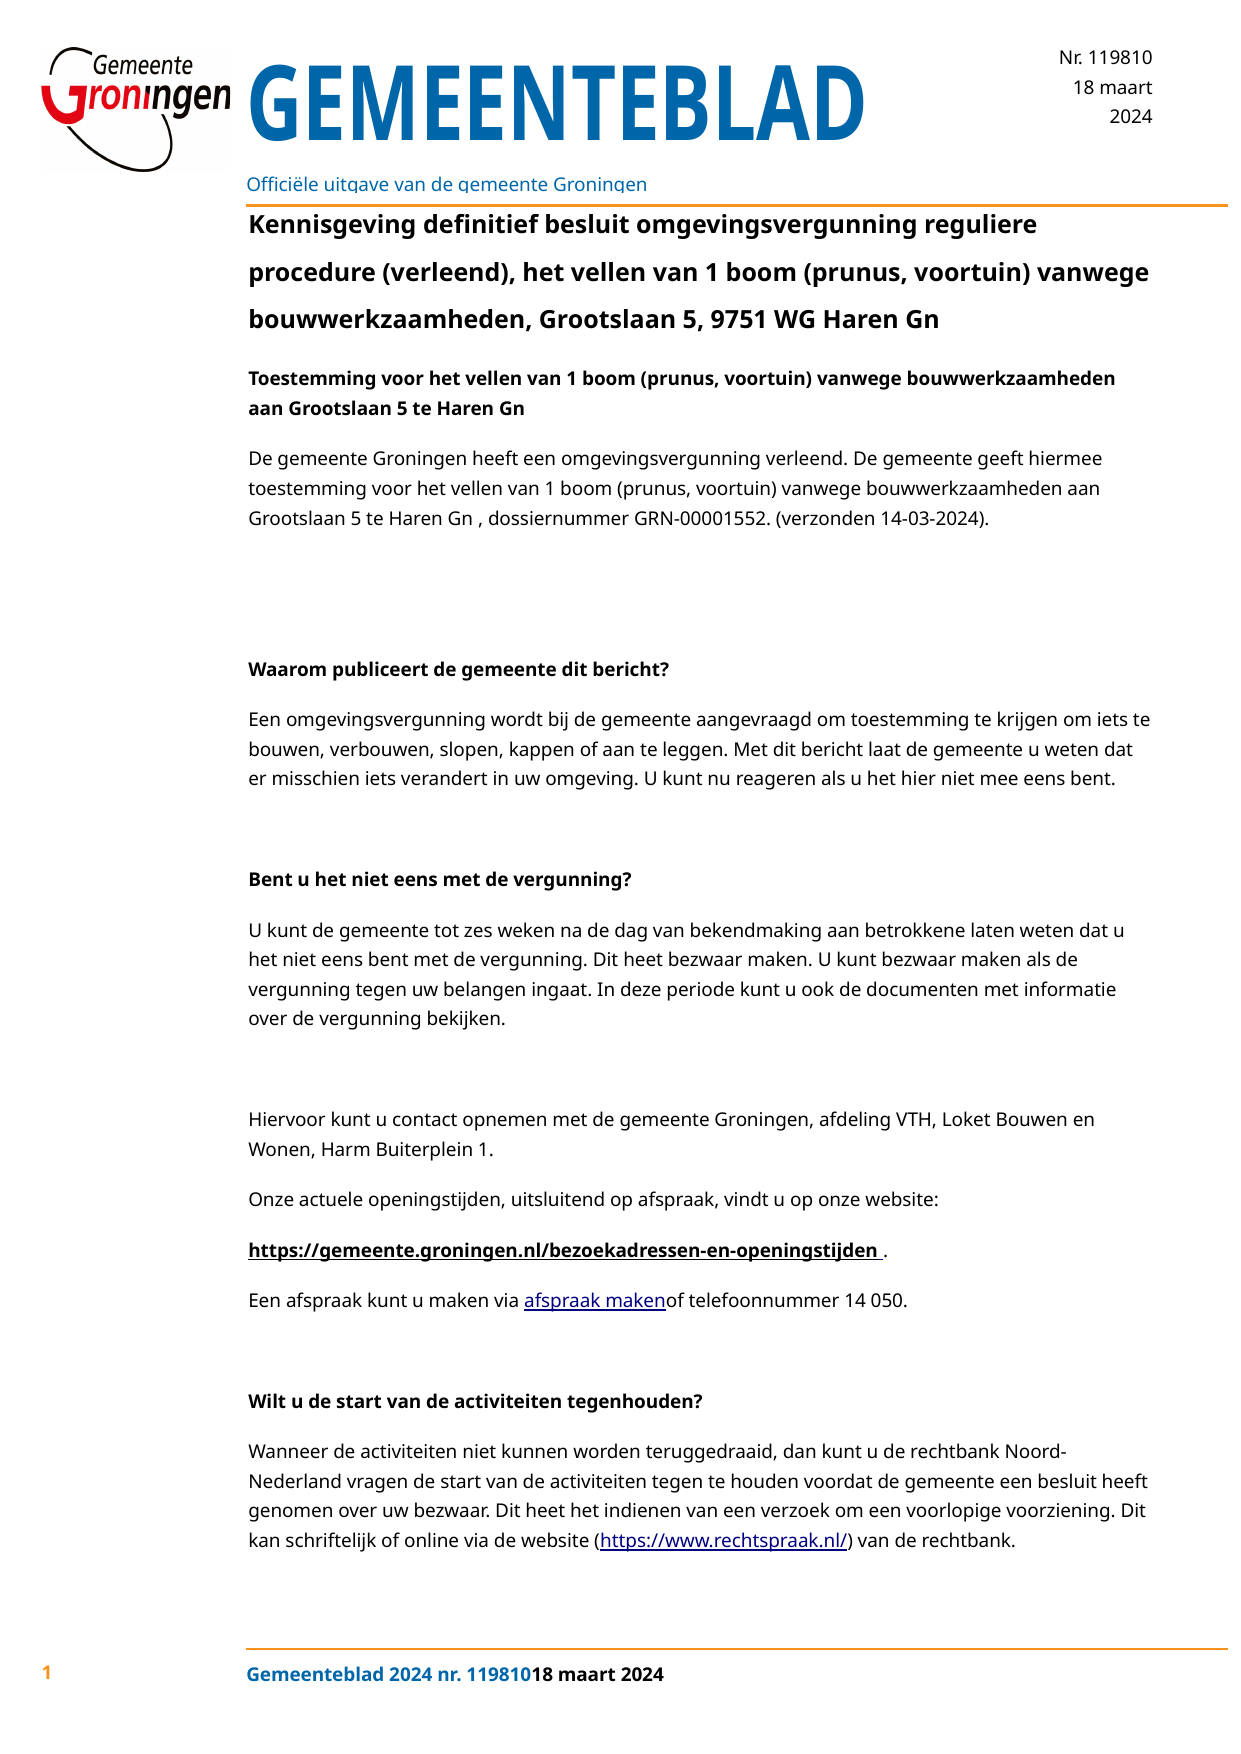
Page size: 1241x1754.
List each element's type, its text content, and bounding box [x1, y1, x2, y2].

text Wanneer de activiteiten niet kunnen worden teruggedraaid, dan kunt u de rechtbank Noord-Nederland vragen de start van de activiteiten tegen te houden voordat de gemeente een besluit heeft genomen over uw bezwaar. Dit heet het indienen van een verzoek om een voorlopige voorziening. Dit kan schriftelijk of online via de website (https://www.rechtspraak.nl/) van de rechtbank. [248, 1438, 1152, 1553]
text Een omgevingsvergunning wordt bij de gemeente aangevraagd om toestemming te krijgen om iets te bouwen, verbouwen, slopen, kappen of aan te leggen. Met dit bericht laat de gemeente u weten dat er misschien iets verandert in uw omgeving. U kunt nu reageren als u het hier niet mee eens bent. [248, 706, 1152, 791]
text Onze actuele openingstijden, uitsluitend op afspraak, vindt u op onze website: [248, 1186, 1152, 1212]
text U kunt de gemeente tot zes weken na de dag van bekendmaking aan betrokkene laten weten dat u het niet eens bent met de vergunning. Dit heet bezwaar maken. U kunt bezwaar maken als de vergunning tegen uw belangen ingaat. In deze periode kunt u ook de documenten met informatie over de vergunning bekijken. [248, 917, 1152, 1031]
text Een afspraak kunt u maken via afspraak makenof telefoonnummer 14 050. [248, 1287, 1152, 1313]
text Kennisgeving definitief besluit omgevingsvergunning reguliere procedure (verleend), het vellen van 1 boom (prunus, voortuin) vanwege bouwwerkzaamheden, Grootslaan 5, 9751 WG Haren Gn [248, 207, 1152, 336]
picture [41, 47, 231, 172]
text Hiervoor kunt u contact opnemen met de gemeente Groningen, afdeling VTH, Loket Bouwen en Wonen, Harm Buiterplein 1. [248, 1106, 1152, 1162]
text Waarom publiceert de gemeente dit bericht? [248, 656, 1152, 682]
text De gemeente Groningen heeft een omgevingsvergunning verleend. De gemeente geeft hiermee toestemming voor het vellen van 1 boom (prunus, voortuin) vanwege bouwwerkzaamheden aan Grootslaan 5 te Haren Gn , dossiernummer GRN-00001552. (verzonden 14-03-2024). [248, 446, 1152, 530]
text Wilt u de start van de activiteiten tegenhouden? [248, 1388, 1152, 1414]
text Toestemming voor het vellen van 1 boom (prunus, voortuin) vanwege bouwwerkzaamheden aan Grootslaan 5 te Haren Gn [248, 366, 1152, 421]
text Bent u het niet eens met de vergunning? [248, 866, 1152, 892]
text https://gemeente.groningen.nl/bezoekadressen-en-openingstijden . [248, 1237, 1152, 1262]
